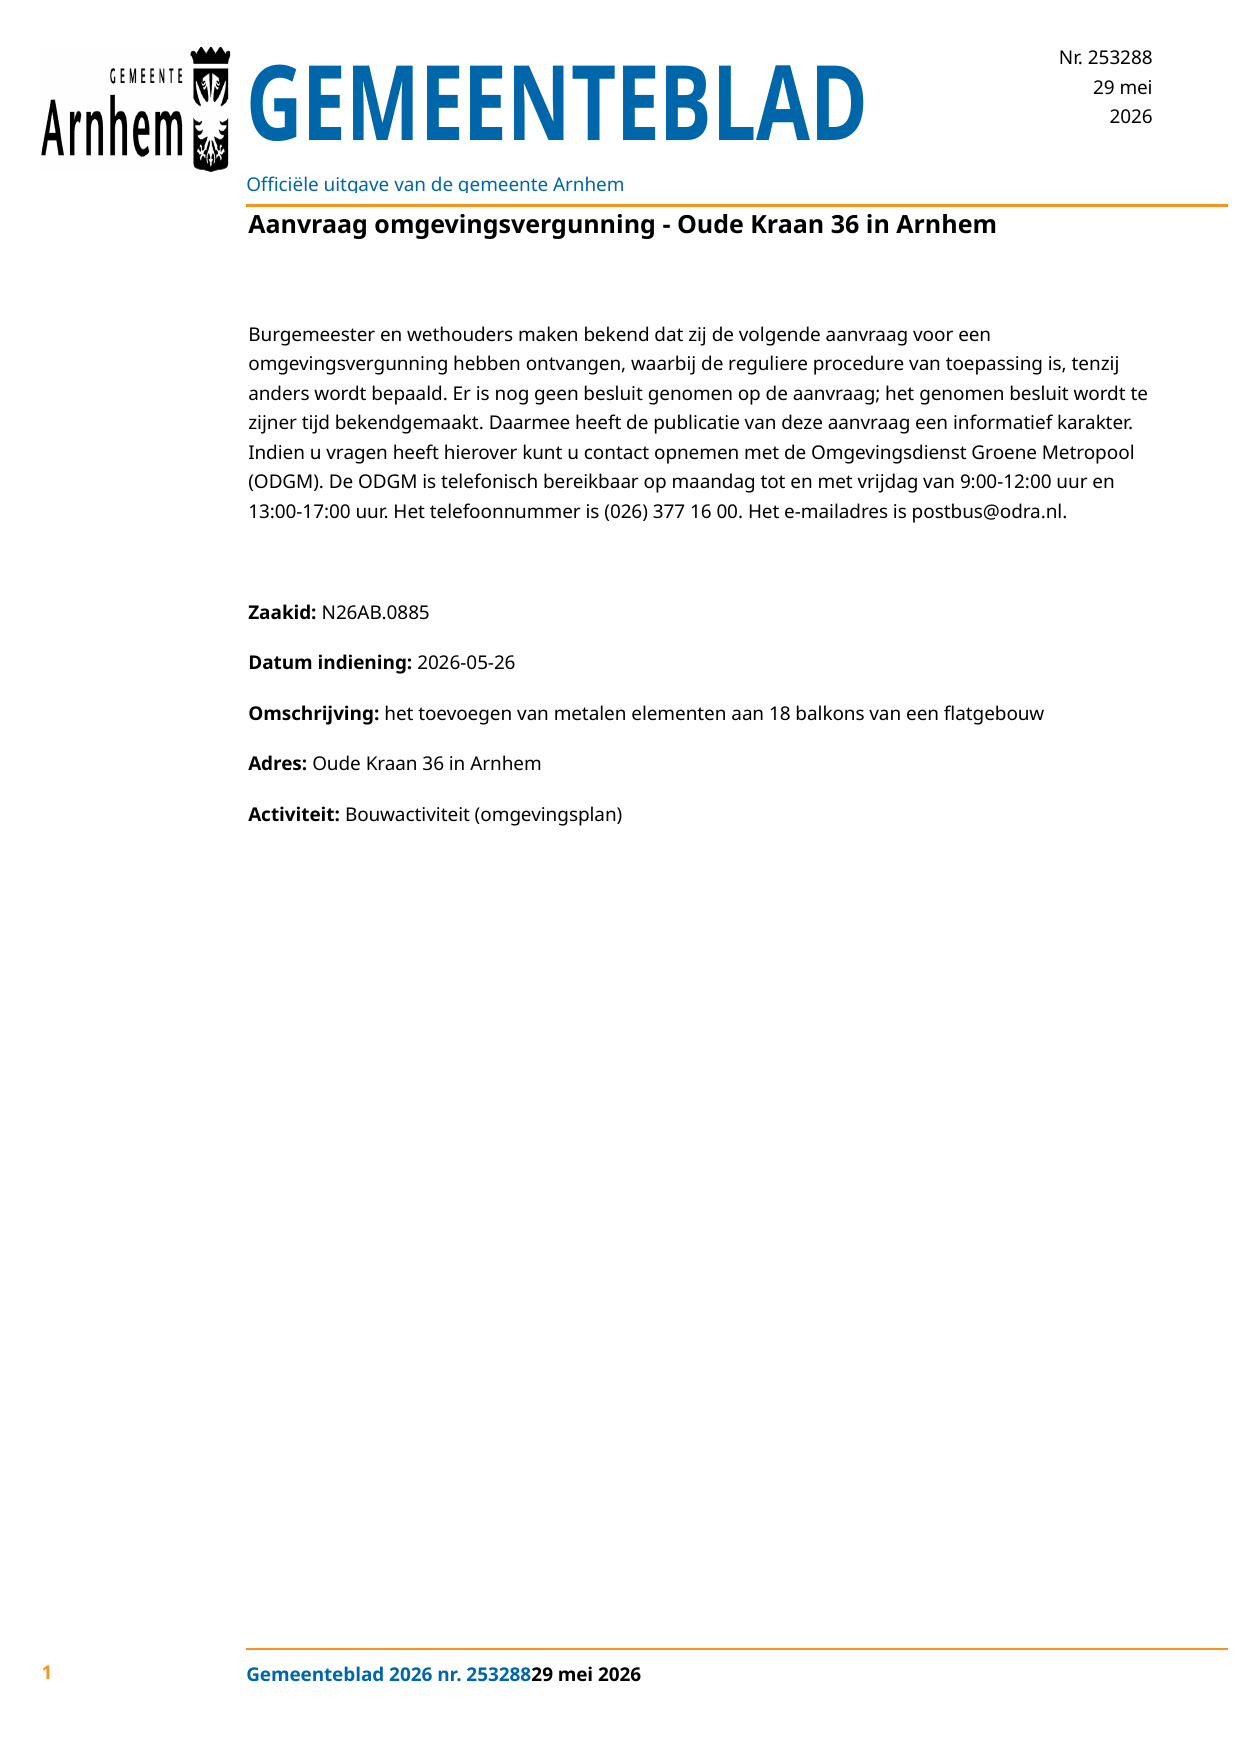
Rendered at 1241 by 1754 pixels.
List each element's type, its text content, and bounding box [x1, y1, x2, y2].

text Activiteit: Bouwactiviteit (omgevingsplan) [248, 801, 1152, 826]
picture [41, 47, 231, 172]
text Zaakid: N26AB.0885 [248, 599, 1152, 625]
text Aanvraag omgevingsvergunning - Oude Kraan 36 in Arnhem [248, 207, 1152, 241]
text Datum indiening: 2026-05-26 [248, 649, 1152, 675]
text Burgemeester en wethouders maken bekend dat zij de volgende aanvraag voor een omgevingsvergunning hebben ontvangen, waarbij de reguliere procedure van toepassing is, tenzij anders wordt bepaald. Er is nog geen besluit genomen op de aanvraag; het genomen besluit wordt te zijner tijd bekendgemaakt. Daarmee heeft de publicatie van deze aanvraag een informatief karakter. Indien u vragen heeft hierover kunt u contact opnemen met de Omgevingsdienst Groene Metropool (ODGM). De ODGM is telefonisch bereikbaar op maandag tot en met vrijdag van 9:00-12:00 uur en 13:00-17:00 uur. Het telefoonnummer is (026) 377 16 00. Het e-mailadres is postbus@odra.nl. [248, 321, 1152, 524]
text Adres: Oude Kraan 36 in Arnhem [248, 750, 1152, 776]
text Omschrijving: het toevoegen van metalen elementen aan 18 balkons van een flatgebouw [248, 700, 1152, 726]
